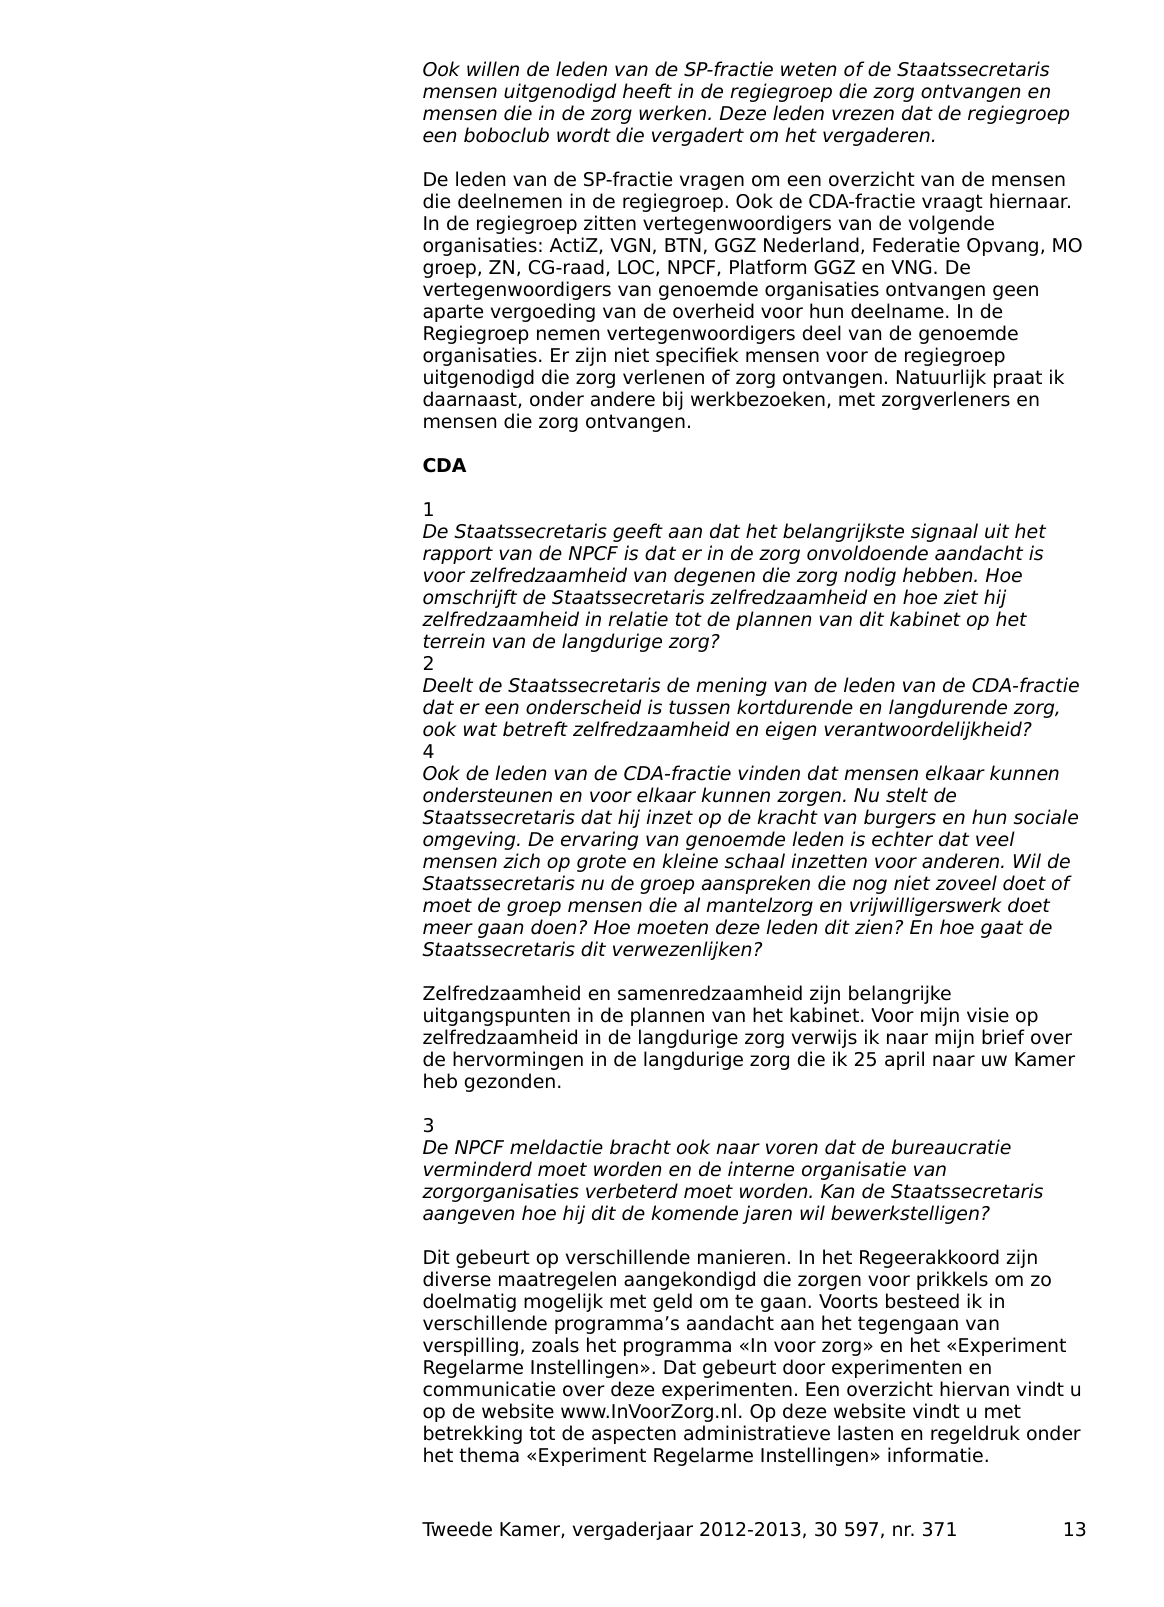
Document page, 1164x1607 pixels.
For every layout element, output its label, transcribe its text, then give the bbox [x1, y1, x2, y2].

text 3 [422, 1115, 1087, 1137]
text De Staatssecretaris geeft aan dat het belangrijkste signaal uit het rapport van de NPCF is dat er in de zorg onvoldoende aandacht is voor zelfredzaamheid van degenen die zorg nodig hebben. Hoe omschrijft de Staatssecretaris zelfredzaamheid en hoe ziet hij zelfredzaamheid in relatie tot de plannen van dit kabinet op het terrein van de langdurige zorg? [422, 521, 1087, 653]
text 2 [422, 653, 1087, 675]
text Dit gebeurt op verschillende manieren. In het Regeerakkoord zijn diverse maatregelen aangekondigd die zorgen voor prikkels om zo doelmatig mogelijk met geld om te gaan. Voorts besteed ik in verschillende programma’s aandacht aan het tegengaan van verspilling, zoals het programma «In voor zorg» en het «Experiment Regelarme Instellingen». Dat gebeurt door experimenten en communicatie over deze experimenten. Een overzicht hiervan vindt u op de website www.InVoorZorg.nl. Op deze website vindt u met betrekking tot de aspecten administratieve lasten en regeldruk onder het thema «Experiment Regelarme Instellingen» informatie. [422, 1247, 1087, 1467]
subtitle CDA [422, 455, 1087, 477]
text 4 [422, 741, 1087, 763]
text Ook de leden van de CDA-fractie vinden dat mensen elkaar kunnen ondersteunen en voor elkaar kunnen zorgen. Nu stelt de Staatssecretaris dat hij inzet op de kracht van burgers en hun sociale omgeving. De ervaring van genoemde leden is echter dat veel mensen zich op grote en kleine schaal inzetten voor anderen. Wil de Staatssecretaris nu de groep aanspreken die nog niet zoveel doet of moet de groep mensen die al mantelzorg en vrijwilligerswerk doet meer gaan doen? Hoe moeten deze leden dit zien? En hoe gaat de Staatssecretaris dit verwezenlijken? [422, 763, 1087, 961]
text De leden van de SP-fractie vragen om een overzicht van de mensen die deelnemen in de regiegroep. Ook de CDA-fractie vraagt hiernaar. In de regiegroep zitten vertegenwoordigers van de volgende organisaties: ActiZ, VGN, BTN, GGZ Nederland, Federatie Opvang, MO groep, ZN, CG-raad, LOC, NPCF, Platform GGZ en VNG. De vertegenwoordigers van genoemde organisaties ontvangen geen aparte vergoeding van de overheid voor hun deelname. In de Regiegroep nemen vertegenwoordigers deel van de genoemde organisaties. Er zijn niet specifiek mensen voor de regiegroep uitgenodigd die zorg verlenen of zorg ontvangen. Natuurlijk praat ik daarnaast, onder andere bij werkbezoeken, met zorgverleners en mensen die zorg ontvangen. [422, 169, 1087, 433]
text Ook willen de leden van de SP-fractie weten of de Staatssecretaris mensen uitgenodigd heeft in de regiegroep die zorg ontvangen en mensen die in de zorg werken. Deze leden vrezen dat de regiegroep een boboclub wordt die vergadert om het vergaderen. [422, 59, 1087, 147]
text 1 [422, 499, 1087, 521]
text De NPCF meldactie bracht ook naar voren dat de bureaucratie verminderd moet worden en de interne organisatie van zorgorganisaties verbeterd moet worden. Kan de Staatssecretaris aangeven hoe hij dit de komende jaren wil bewerkstelligen? [422, 1137, 1087, 1225]
text Zelfredzaamheid en samenredzaamheid zijn belangrijke uitgangspunten in de plannen van het kabinet. Voor mijn visie op zelfredzaamheid in de langdurige zorg verwijs ik naar mijn brief over de hervormingen in de langdurige zorg die ik 25 april naar uw Kamer heb gezonden. [422, 983, 1087, 1093]
text Deelt de Staatssecretaris de mening van de leden van de CDA-fractie dat er een onderscheid is tussen kortdurende en langdurende zorg, ook wat betreft zelfredzaamheid en eigen verantwoordelijkheid? [422, 675, 1087, 741]
